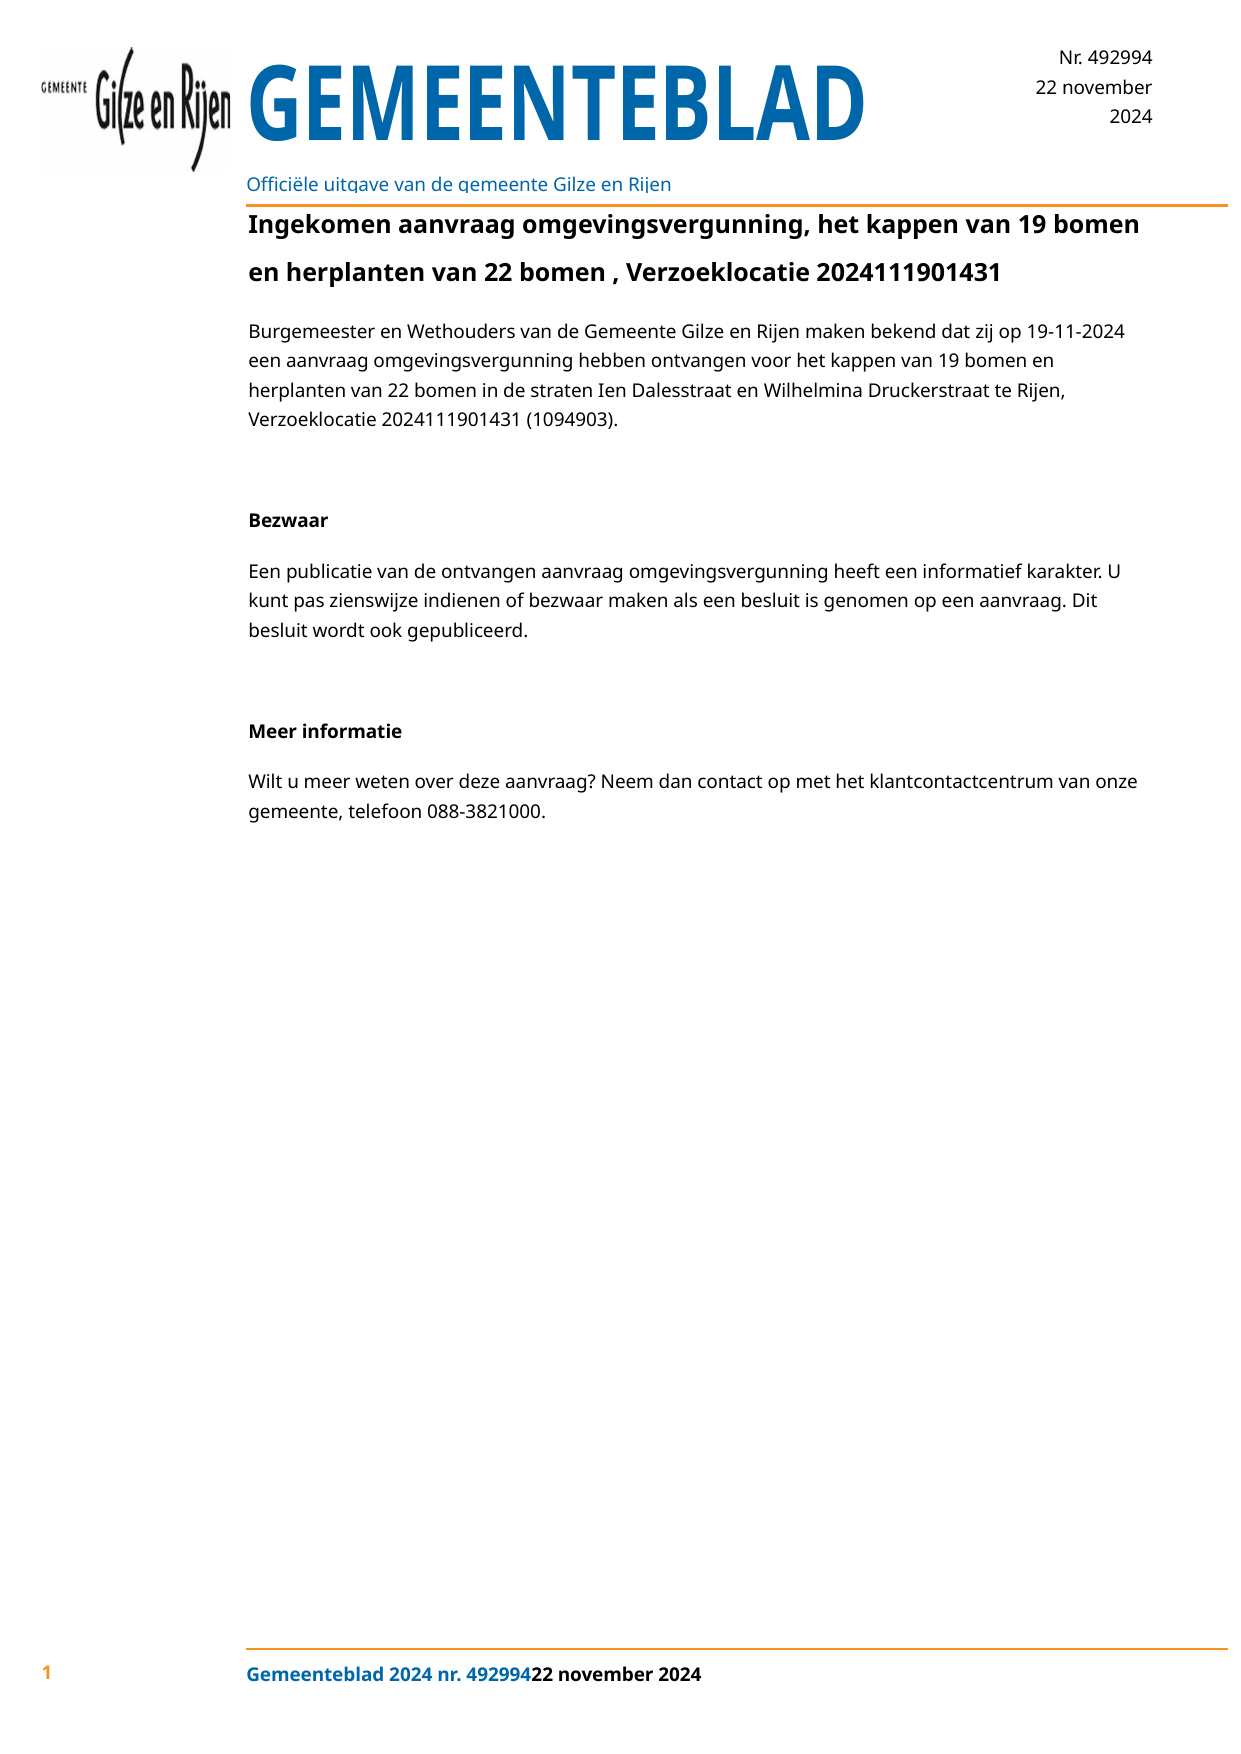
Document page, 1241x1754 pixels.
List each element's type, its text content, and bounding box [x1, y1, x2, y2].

text Burgemeester en Wethouders van de Gemeente Gilze en Rijen maken bekend dat zij op 19-11-2024 een aanvraag omgevingsvergunning hebben ontvangen voor het kappen van 19 bomen en herplanten van 22 bomen in de straten Ien Dalesstraat en Wilhelmina Druckerstraat te Rijen, Verzoeklocatie 2024111901431 (1094903). [248, 318, 1152, 432]
text Een publicatie van de ontvangen aanvraag omgevingsvergunning heeft een informatief karakter. U kunt pas zienswijze indienen of bezwaar maken als een besluit is genomen op een aanvraag. Dit besluit wordt ook gepubliceerd. [248, 558, 1152, 643]
picture [41, 47, 231, 172]
text Meer informatie [248, 718, 1152, 744]
text Bezwaar [248, 507, 1152, 533]
text Wilt u meer weten over deze aanvraag? Neem dan contact op met het klantcontactcentrum van onze gemeente, telefoon 088-3821000. [248, 768, 1152, 824]
text Ingekomen aanvraag omgevingsvergunning, het kappen van 19 bomen en herplanten van 22 bomen , Verzoeklocatie 2024111901431 [248, 207, 1152, 288]
